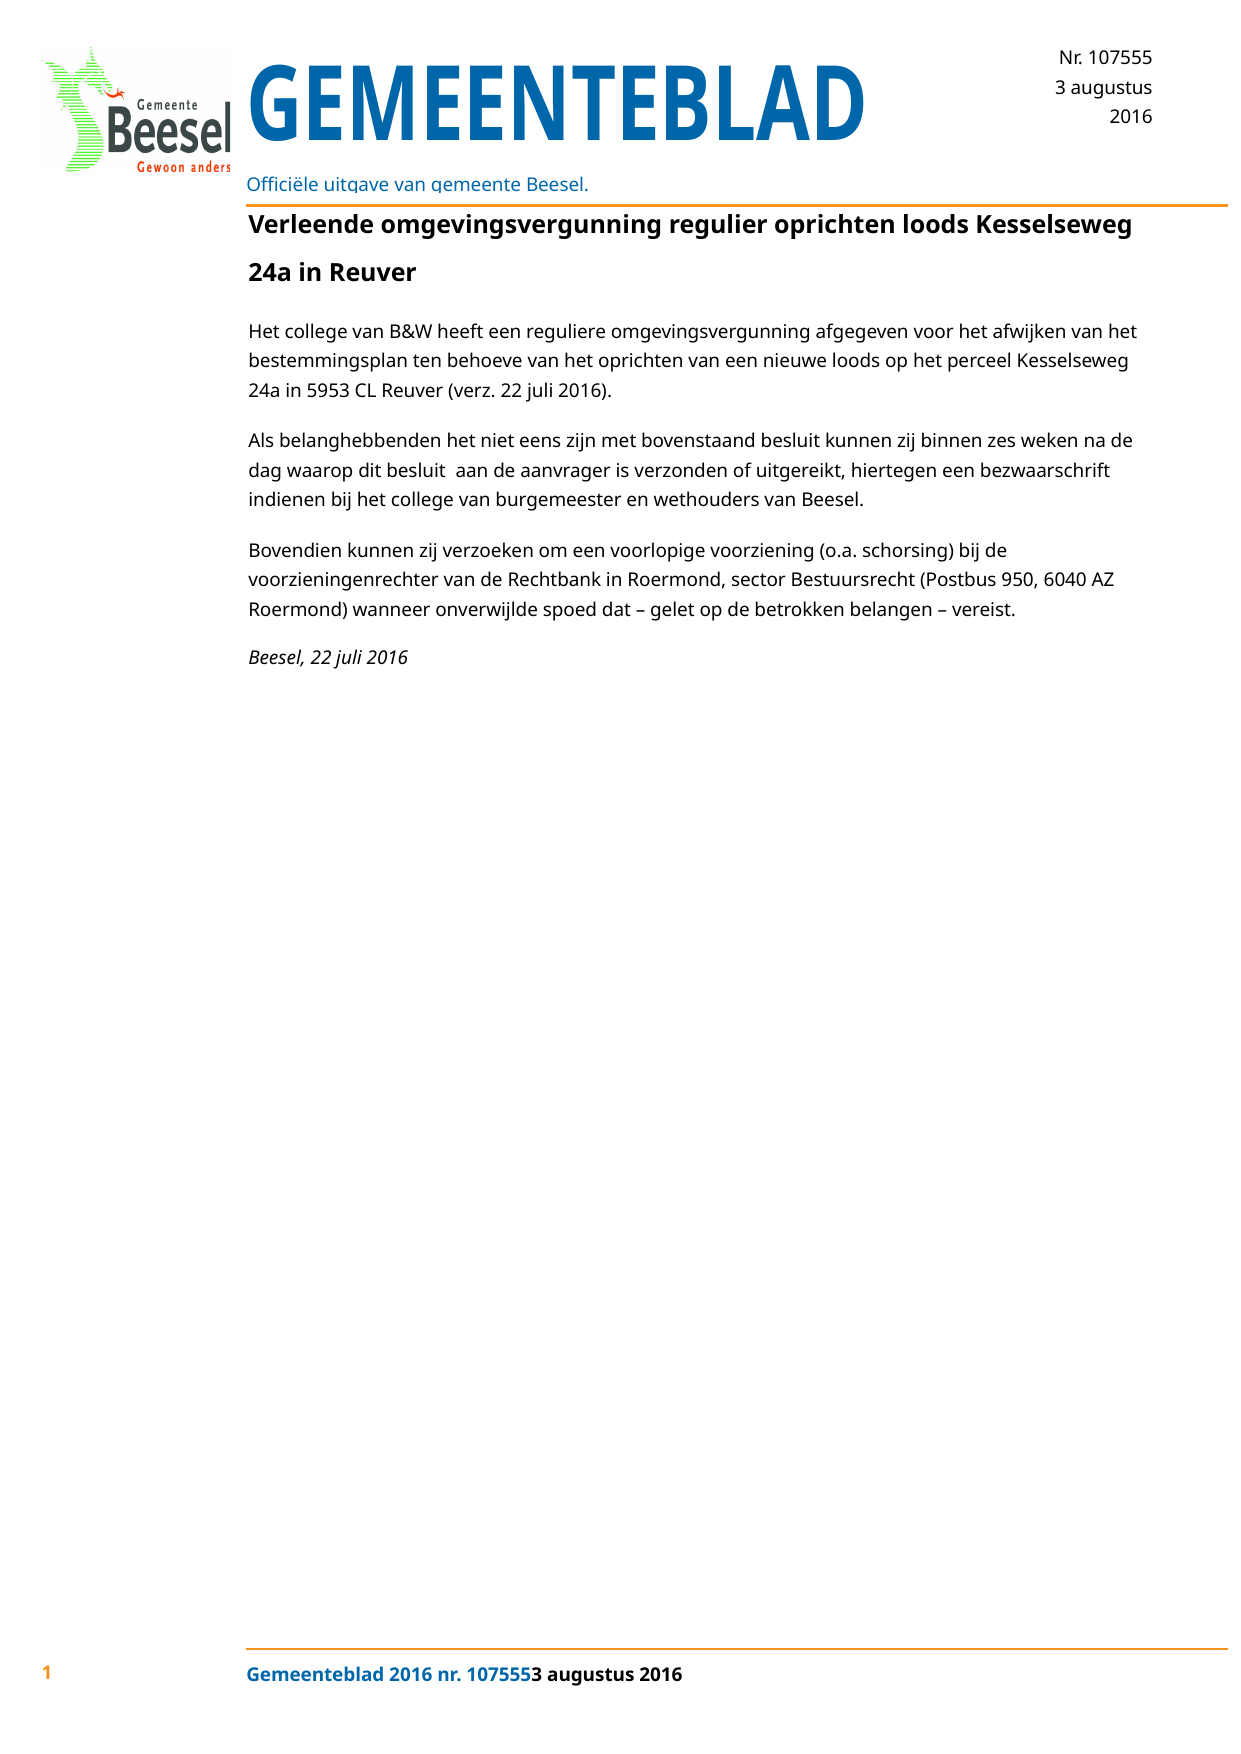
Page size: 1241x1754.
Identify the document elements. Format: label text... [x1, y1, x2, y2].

text Als belanghebbenden het niet eens zijn met bovenstaand besluit kunnen zij binnen zes weken na de dag waarop dit besluit aan de aanvrager is verzonden of uitgereikt, hiertegen een bezwaarschrift indienen bij het college van burgemeester en wethouders van Beesel. [248, 427, 1152, 512]
picture [41, 47, 231, 172]
text Het college van B&W heeft een reguliere omgevingsvergunning afgegeven voor het afwijken van het bestemmingsplan ten behoeve van het oprichten van een nieuwe loods op het perceel Kesselseweg 24a in 5953 CL Reuver (verz. 22 juli 2016). [248, 318, 1152, 403]
text Bovendien kunnen zij verzoeken om een voorlopige voorziening (o.a. schorsing) bij de voorzieningenrechter van de Rechtbank in Roermond, sector Bestuursrecht (Postbus 950, 6040 AZ Roermond) wanneer onverwijlde spoed dat – gelet op de betrokken belangen – vereist. [248, 537, 1152, 622]
text Beesel, 22 juli 2016 [248, 644, 1152, 670]
text Verleende omgevingsvergunning regulier oprichten loods Kesselseweg 24a in Reuver [248, 207, 1152, 288]
